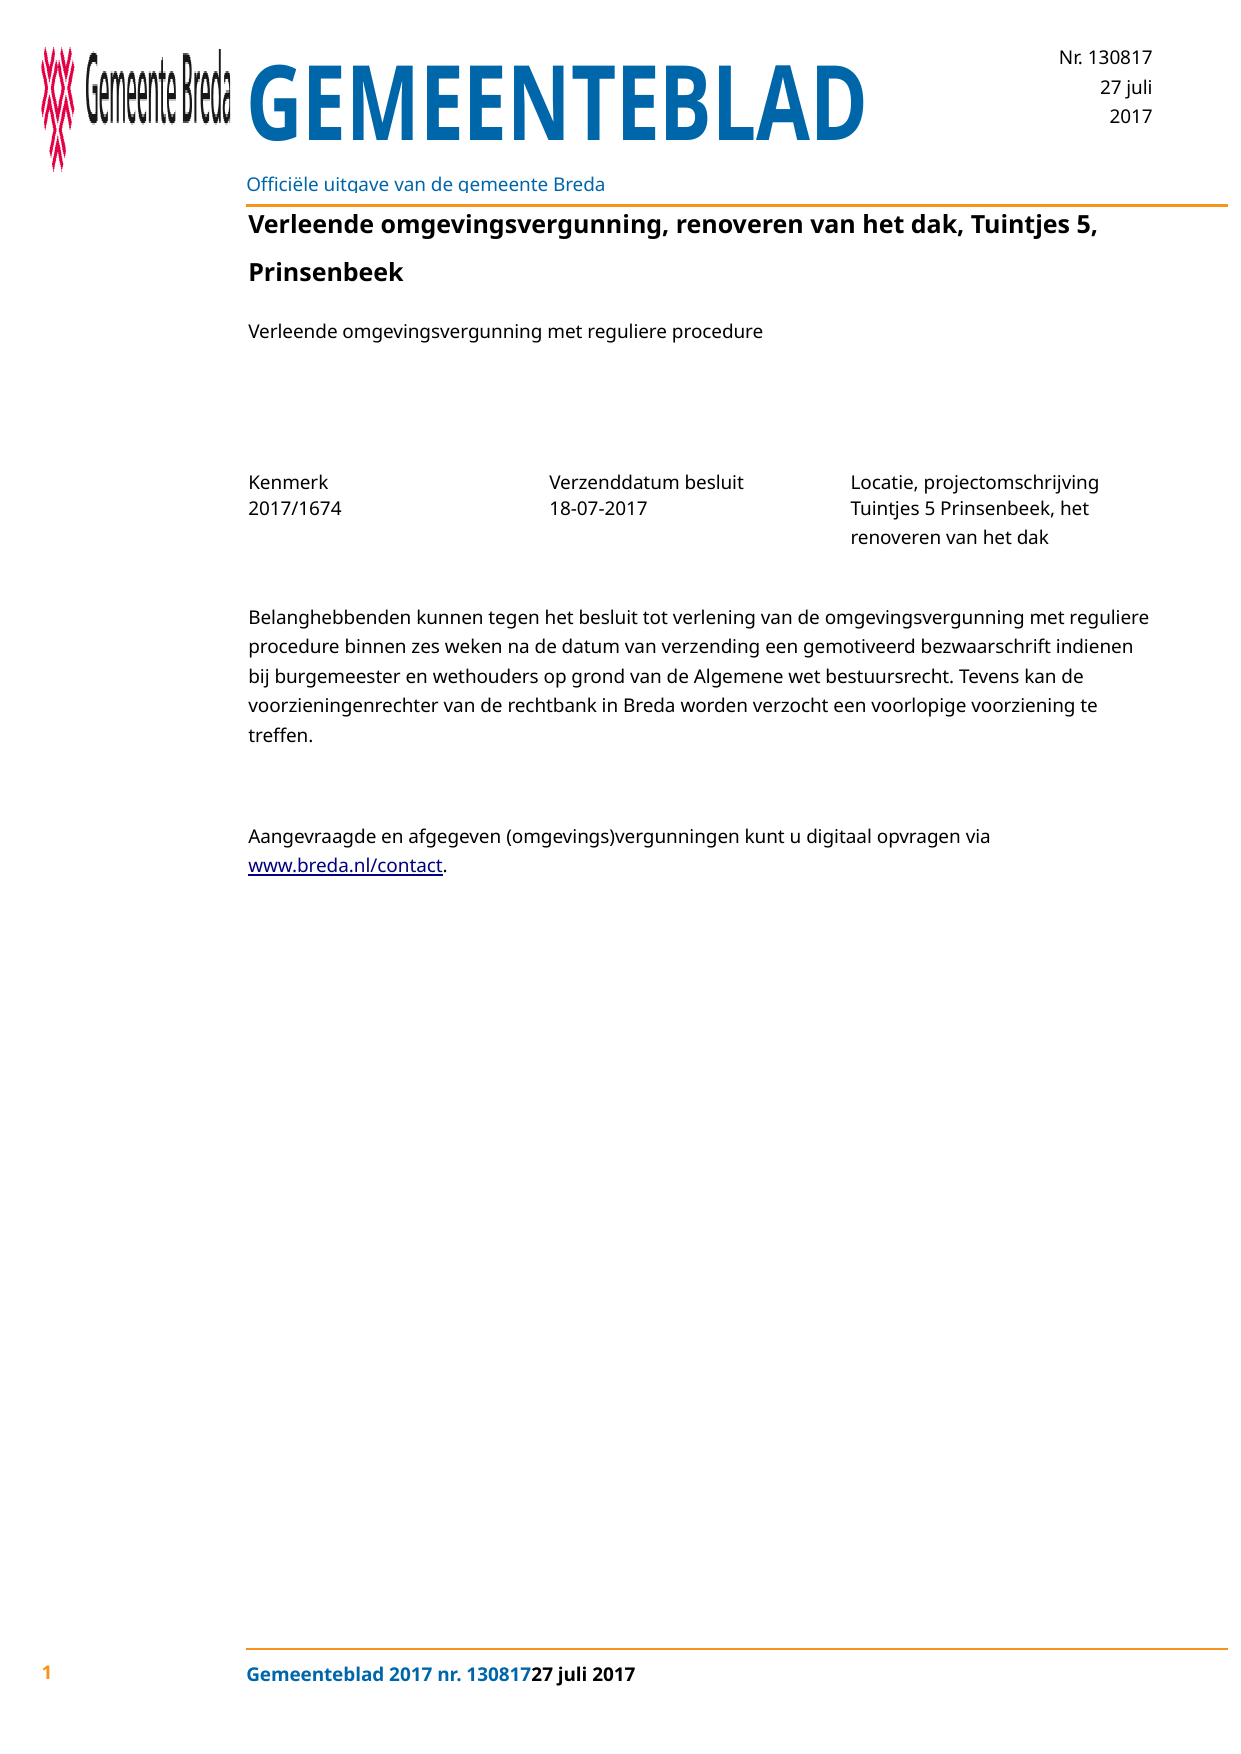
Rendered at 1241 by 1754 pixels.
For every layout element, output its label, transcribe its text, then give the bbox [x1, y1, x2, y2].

table_header Kenmerk [248, 469, 549, 495]
table_header Verzenddatum besluit [549, 469, 850, 495]
text Aangevraagde en afgegeven (omgevings)vergunningen kunt u digitaal opvragen via www.breda.nl/contact. [248, 823, 1152, 878]
picture [41, 47, 231, 172]
text Verleende omgevingsvergunning, renoveren van het dak, Tuintjes 5, Prinsenbeek [248, 207, 1152, 288]
table_cell Tuintjes 5 Prinsenbeek, het renoveren van het dak [850, 495, 1152, 550]
text Belanghebbenden kunnen tegen het besluit tot verlening van de omgevingsvergunning met reguliere procedure binnen zes weken na de datum van verzending een gemotiveerd bezwaarschrift indienen bij burgemeester en wethouders op grond van de Algemene wet bestuursrecht. Tevens kan de voorzieningenrechter van de rechtbank in Breda worden verzocht een voorlopige voorziening te treffen. [248, 604, 1152, 748]
text Verleende omgevingsvergunning met reguliere procedure [248, 318, 1152, 344]
table_cell 2017/1674 [248, 495, 549, 550]
table_header Locatie, projectomschrijving [850, 469, 1152, 495]
table_cell 18-07-2017 [549, 495, 850, 550]
